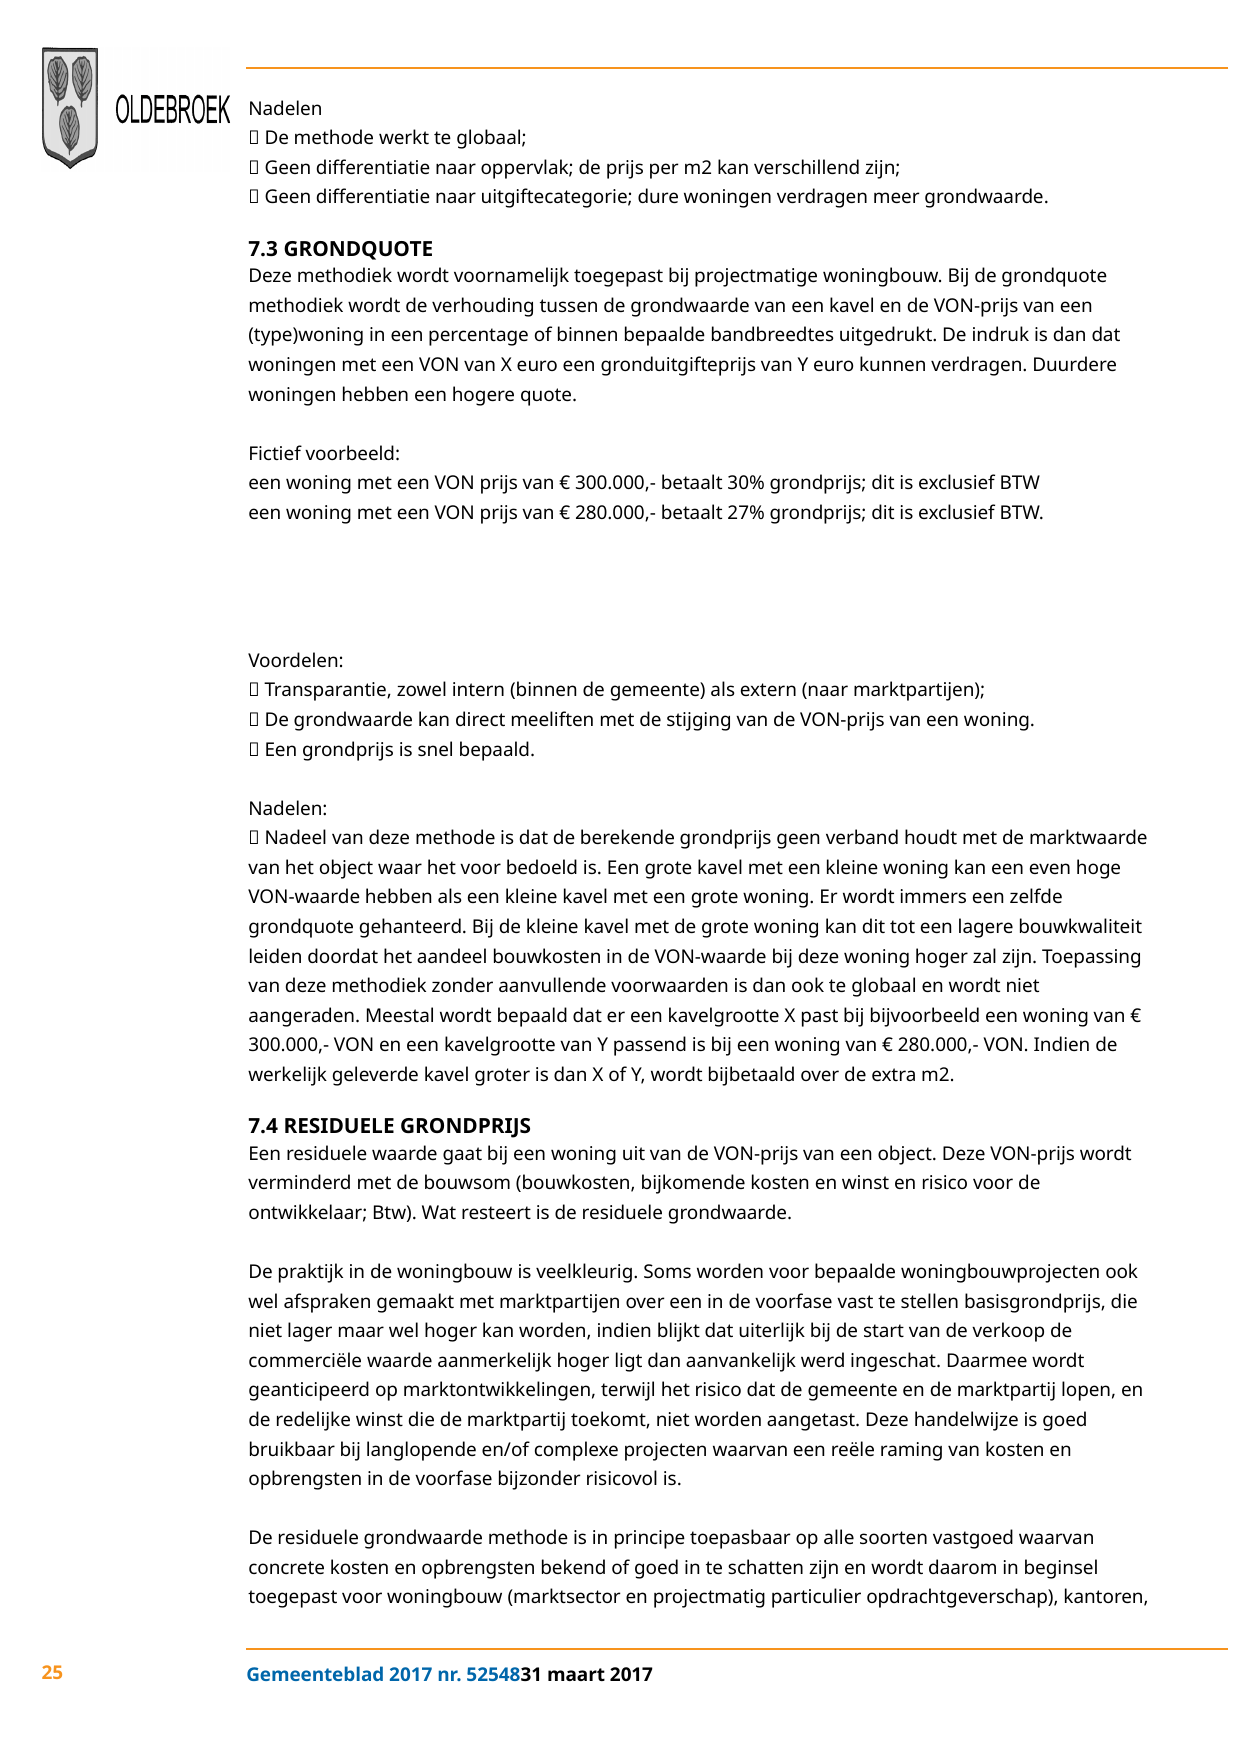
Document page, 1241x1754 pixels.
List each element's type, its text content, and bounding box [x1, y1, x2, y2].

text  Geen differentiatie naar uitgiftecategorie; dure woningen verdragen meer grondwaarde. [248, 183, 1152, 209]
text  De methode werkt te globaal; [248, 124, 1152, 150]
text 7.4 RESIDUELE GRONDPRIJS [248, 1112, 1152, 1140]
picture [41, 47, 231, 172]
text  De grondwaarde kan direct meeliften met de stijging van de VON-prijs van een woning. [248, 706, 1152, 732]
text Nadelen [248, 95, 1152, 121]
text De praktijk in de woningbouw is veelkleurig. Soms worden voor bepaalde woningbouwprojecten ook wel afspraken gemaakt met marktpartijen over een in de voorfase vast te stellen basisgrondprijs, die niet lager maar wel hoger kan worden, indien blijkt dat uiterlijk bij de start van de verkoop de commerciële waarde aanmerkelijk hoger ligt dan aanvankelijk werd ingeschat. Daarmee wordt geanticipeerd op marktontwikkelingen, terwijl het risico dat de gemeente en de marktpartij lopen, en de redelijke winst die de marktpartij toekomt, niet worden aangetast. Deze handelwijze is goed bruikbaar bij langlopende en/of complexe projecten waarvan een reële raming van kosten en opbrengsten in de voorfase bijzonder risicovol is. [248, 1258, 1152, 1491]
text  Nadeel van deze methode is dat de berekende grondprijs geen verband houdt met de marktwaarde van het object waar het voor bedoeld is. Een grote kavel met een kleine woning kan een even hoge VON-waarde hebben als een kleine kavel met een grote woning. Er wordt immers een zelfde grondquote gehanteerd. Bij de kleine kavel met de grote woning kan dit tot een lagere bouwkwaliteit leiden doordat het aandeel bouwkosten in de VON-waarde bij deze woning hoger zal zijn. Toepassing van deze methodiek zonder aanvullende voorwaarden is dan ook te globaal en wordt niet aangeraden. Meestal wordt bepaald dat er een kavelgrootte X past bij bijvoorbeeld een woning van € 300.000,- VON en een kavelgrootte van Y passend is bij een woning van € 280.000,- VON. Indien de werkelijk geleverde kavel groter is dan X of Y, wordt bijbetaald over de extra m2. [248, 824, 1152, 1087]
text Nadelen: [248, 795, 1152, 821]
text een woning met een VON prijs van € 300.000,- betaalt 30% grondprijs; dit is exclusief BTW [248, 469, 1152, 495]
text Fictief voorbeeld: [248, 440, 1152, 466]
text Voordelen: [248, 647, 1152, 673]
text Een residuele waarde gaat bij een woning uit van de VON-prijs van een object. Deze VON-prijs wordt verminderd met de bouwsom (bouwkosten, bijkomende kosten en winst en risico voor de ontwikkelaar; Btw). Wat resteert is de residuele grondwaarde. [248, 1140, 1152, 1225]
text een woning met een VON prijs van € 280.000,- betaalt 27% grondprijs; dit is exclusief BTW. [248, 499, 1152, 525]
text De residuele grondwaarde methode is in principe toepasbaar op alle soorten vastgoed waarvan concrete kosten en opbrengsten bekend of goed in te schatten zijn en wordt daarom in beginsel toegepast voor woningbouw (marktsector en projectmatig particulier opdrachtgeverschap), kantoren, [248, 1524, 1152, 1609]
text  Transparantie, zowel intern (binnen de gemeente) als extern (naar marktpartijen); [248, 677, 1152, 702]
text  Een grondprijs is snel bepaald. [248, 736, 1152, 761]
text  Geen differentiatie naar oppervlak; de prijs per m2 kan verschillend zijn; [248, 154, 1152, 180]
text 7.3 GRONDQUOTE [248, 234, 1152, 262]
text Deze methodiek wordt voornamelijk toegepast bij projectmatige woningbouw. Bij de grondquote methodiek wordt de verhouding tussen de grondwaarde van een kavel en de VON-prijs van een (type)woning in een percentage of binnen bepaalde bandbreedtes uitgedrukt. De indruk is dan dat woningen met een VON van X euro een gronduitgifteprijs van Y euro kunnen verdragen. Duurdere woningen hebben een hogere quote. [248, 262, 1152, 406]
